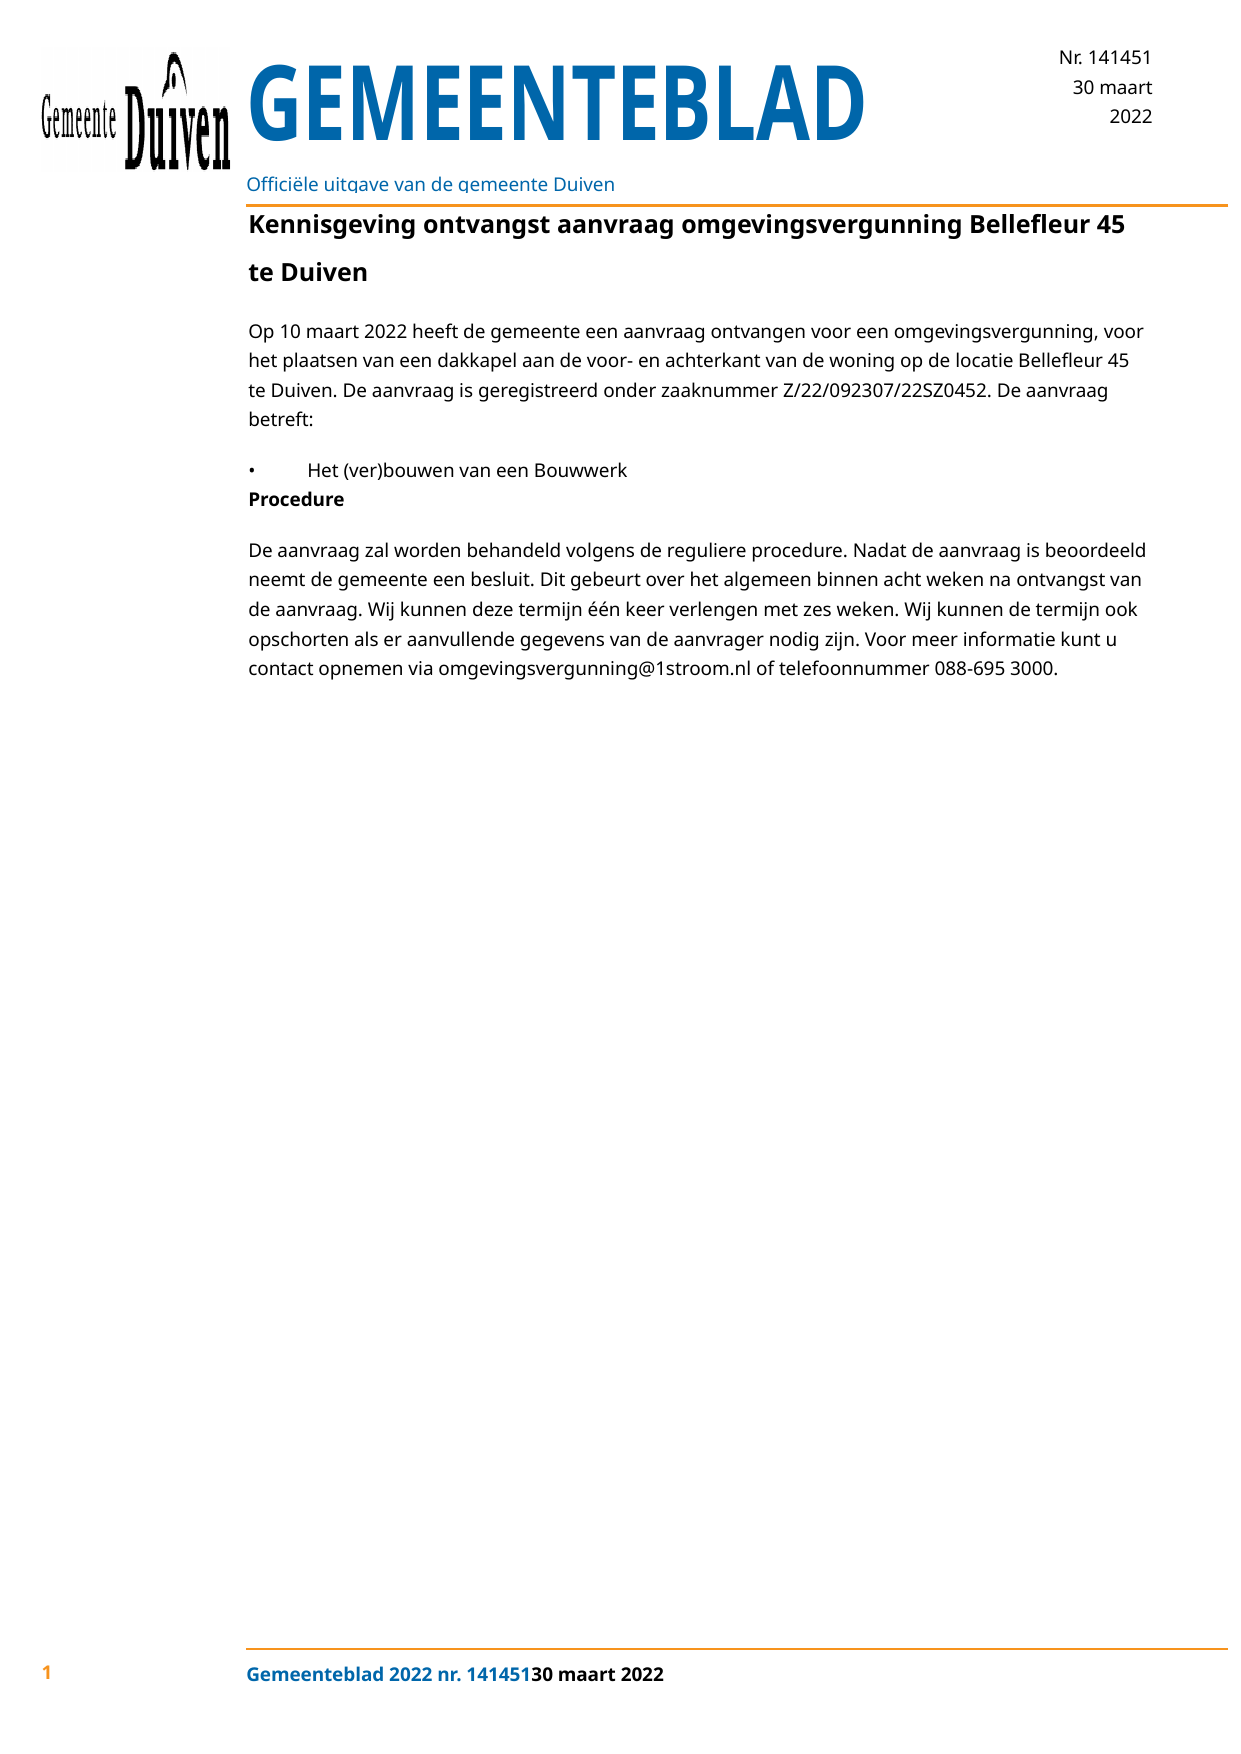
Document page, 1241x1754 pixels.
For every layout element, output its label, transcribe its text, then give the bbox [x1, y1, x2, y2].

picture [41, 47, 231, 172]
text Procedure [248, 487, 1152, 512]
list Het (ver)bouwen van een Bouwwerk [248, 457, 1152, 483]
text Op 10 maart 2022 heeft de gemeente een aanvraag ontvangen voor een omgevingsvergunning, voor het plaatsen van een dakkapel aan de voor- en achterkant van de woning op de locatie Bellefleur 45 te Duiven. De aanvraag is geregistreerd onder zaaknummer Z/22/092307/22SZ0452. De aanvraag betreft: [248, 318, 1152, 432]
text Kennisgeving ontvangst aanvraag omgevingsvergunning Bellefleur 45 te Duiven [248, 207, 1152, 288]
text De aanvraag zal worden behandeld volgens de reguliere procedure. Nadat de aanvraag is beoordeeld neemt de gemeente een besluit. Dit gebeurt over het algemeen binnen acht weken na ontvangst van de aanvraag. Wij kunnen deze termijn één keer verlengen met zes weken. Wij kunnen de termijn ook opschorten als er aanvullende gegevens van de aanvrager nodig zijn. Voor meer informatie kunt u contact opnemen via omgevingsvergunning@1stroom.nl of telefoonnummer 088-695 3000. [248, 537, 1152, 681]
